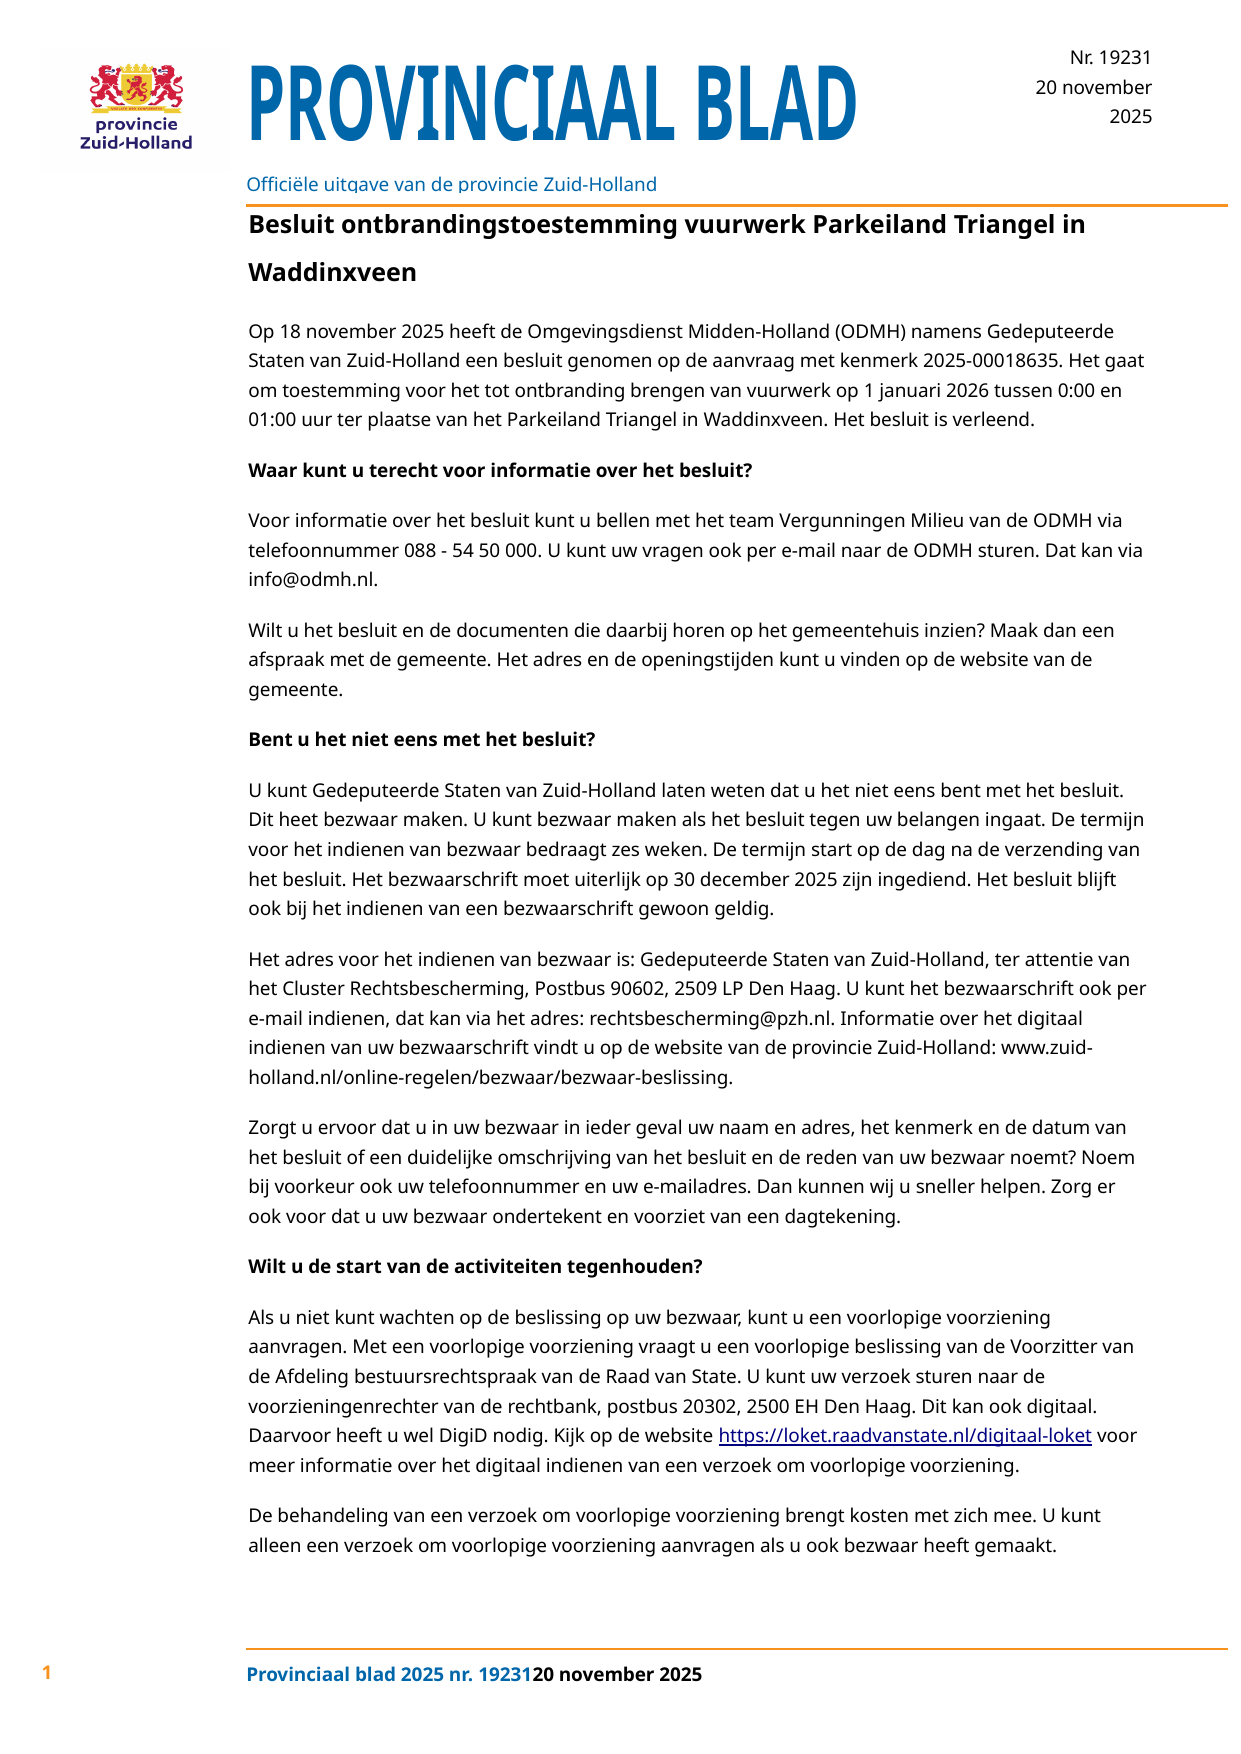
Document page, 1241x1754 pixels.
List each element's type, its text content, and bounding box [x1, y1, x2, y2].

text Wilt u het besluit en de documenten die daarbij horen op het gemeentehuis inzien? Maak dan een afspraak met de gemeente. Het adres en de openingstijden kunt u vinden op de website van de gemeente. [248, 617, 1152, 702]
text Zorgt u ervoor dat u in uw bezwaar in ieder geval uw naam en adres, het kenmerk en de datum van het besluit of een duidelijke omschrijving van het besluit en de reden van uw bezwaar noemt? Noem bij voorkeur ook uw telefoonnummer en uw e-mailadres. Dan kunnen wij u sneller helpen. Zorg er ook voor dat u uw bezwaar ondertekent en voorziet van een dagtekening. [248, 1114, 1152, 1229]
text Het adres voor het indienen van bezwaar is: Gedeputeerde Staten van Zuid-Holland, ter attentie van het Cluster Rechtsbescherming, Postbus 90602, 2509 LP Den Haag. U kunt het bezwaarschrift ook per e-mail indienen, dat kan via het adres: rechtsbescherming@pzh.nl. Informatie over het digitaal indienen van uw bezwaarschrift vindt u op de website van de provincie Zuid-Holland: www.zuid-holland.nl/online-regelen/bezwaar/bezwaar-beslissing. [248, 946, 1152, 1090]
text Besluit ontbrandingstoestemming vuurwerk Parkeiland Triangel in Waddinxveen [248, 207, 1152, 288]
text Op 18 november 2025 heeft de Omgevingsdienst Midden-Holland (ODMH) namens Gedeputeerde Staten van Zuid-Holland een besluit genomen op de aanvraag met kenmerk 2025-00018635. Het gaat om toestemming voor het tot ontbranding brengen van vuurwerk op 1 januari 2026 tussen 0:00 en 01:00 uur ter plaatse van het Parkeiland Triangel in Waddinxveen. Het besluit is verleend. [248, 318, 1152, 432]
text Wilt u de start van de activiteiten tegenhouden? [248, 1254, 1152, 1279]
text U kunt Gedeputeerde Staten van Zuid-Holland laten weten dat u het niet eens bent met het besluit. Dit heet bezwaar maken. U kunt bezwaar maken als het besluit tegen uw belangen ingaat. De termijn voor het indienen van bezwaar bedraagt zes weken. De termijn start op de dag na de verzending van het besluit. Het bezwaarschrift moet uiterlijk op 30 december 2025 zijn ingediend. Het besluit blijft ook bij het indienen van een bezwaarschrift gewoon geldig. [248, 777, 1152, 921]
text Als u niet kunt wachten op de beslissing op uw bezwaar, kunt u een voorlopige voorziening aanvragen. Met een voorlopige voorziening vraagt u een voorlopige beslissing van de Voorzitter van de Afdeling bestuursrechtspraak van de Raad van State. U kunt uw verzoek sturen naar de voorzieningenrechter van de rechtbank, postbus 20302, 2500 EH Den Haag. Dit kan ook digitaal. Daarvoor heeft u wel DigiD nodig. Kijk op de website https://loket.raadvanstate.nl/digitaal-loket voor meer informatie over het digitaal indienen van een verzoek om voorlopige voorziening. [248, 1304, 1152, 1478]
text Voor informatie over het besluit kunt u bellen met het team Vergunningen Milieu van de ODMH via telefoonnummer 088 - 54 50 000. U kunt uw vragen ook per e-mail naar de ODMH sturen. Dat kan via info@odmh.nl. [248, 507, 1152, 592]
text Waar kunt u terecht voor informatie over het besluit? [248, 457, 1152, 483]
picture [41, 47, 231, 172]
text Bent u het niet eens met het besluit? [248, 727, 1152, 752]
text De behandeling van een verzoek om voorlopige voorziening brengt kosten met zich mee. U kunt alleen een verzoek om voorlopige voorziening aanvragen als u ook bezwaar heeft gemaakt. [248, 1502, 1152, 1558]
